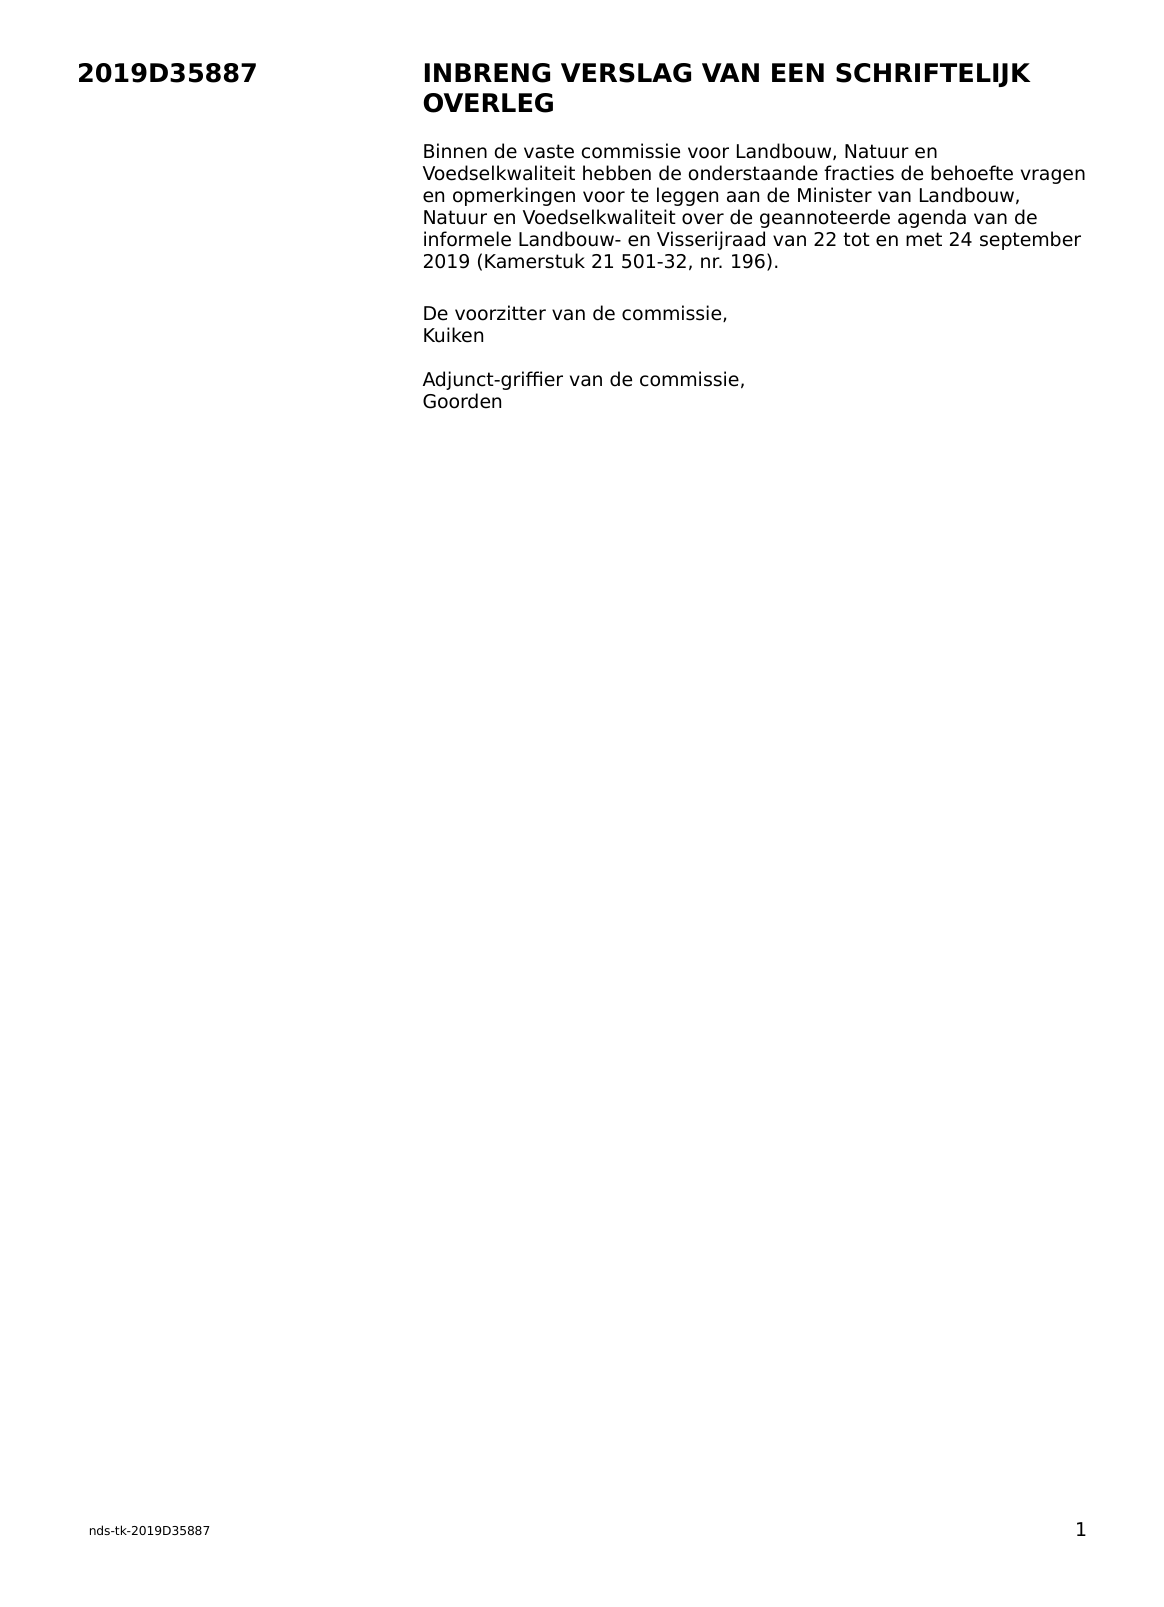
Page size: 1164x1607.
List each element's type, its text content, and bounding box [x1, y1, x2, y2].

text De voorzitter van de commissie, Kuiken [422, 302, 1087, 346]
text Binnen de vaste commissie voor Landbouw, Natuur en Voedselkwaliteit hebben de onderstaande fracties de behoefte vragen en opmerkingen voor te leggen aan de Minister van Landbouw, Natuur en Voedselkwaliteit over de geannoteerde agenda van de informele Landbouw- en Visserijraad van 22 tot en met 24 september 2019 (Kamerstuk 21 501-32, nr. 196). [422, 141, 1087, 272]
text nds-tk-2019D35887 [88, 1524, 323, 1538]
text Adjunct-griffier van de commissie, Goorden [422, 369, 1087, 413]
text 2019D35887 INBRENG VERSLAG VAN EEN SCHRIFTELIJK OVERLEG [77, 59, 1087, 118]
